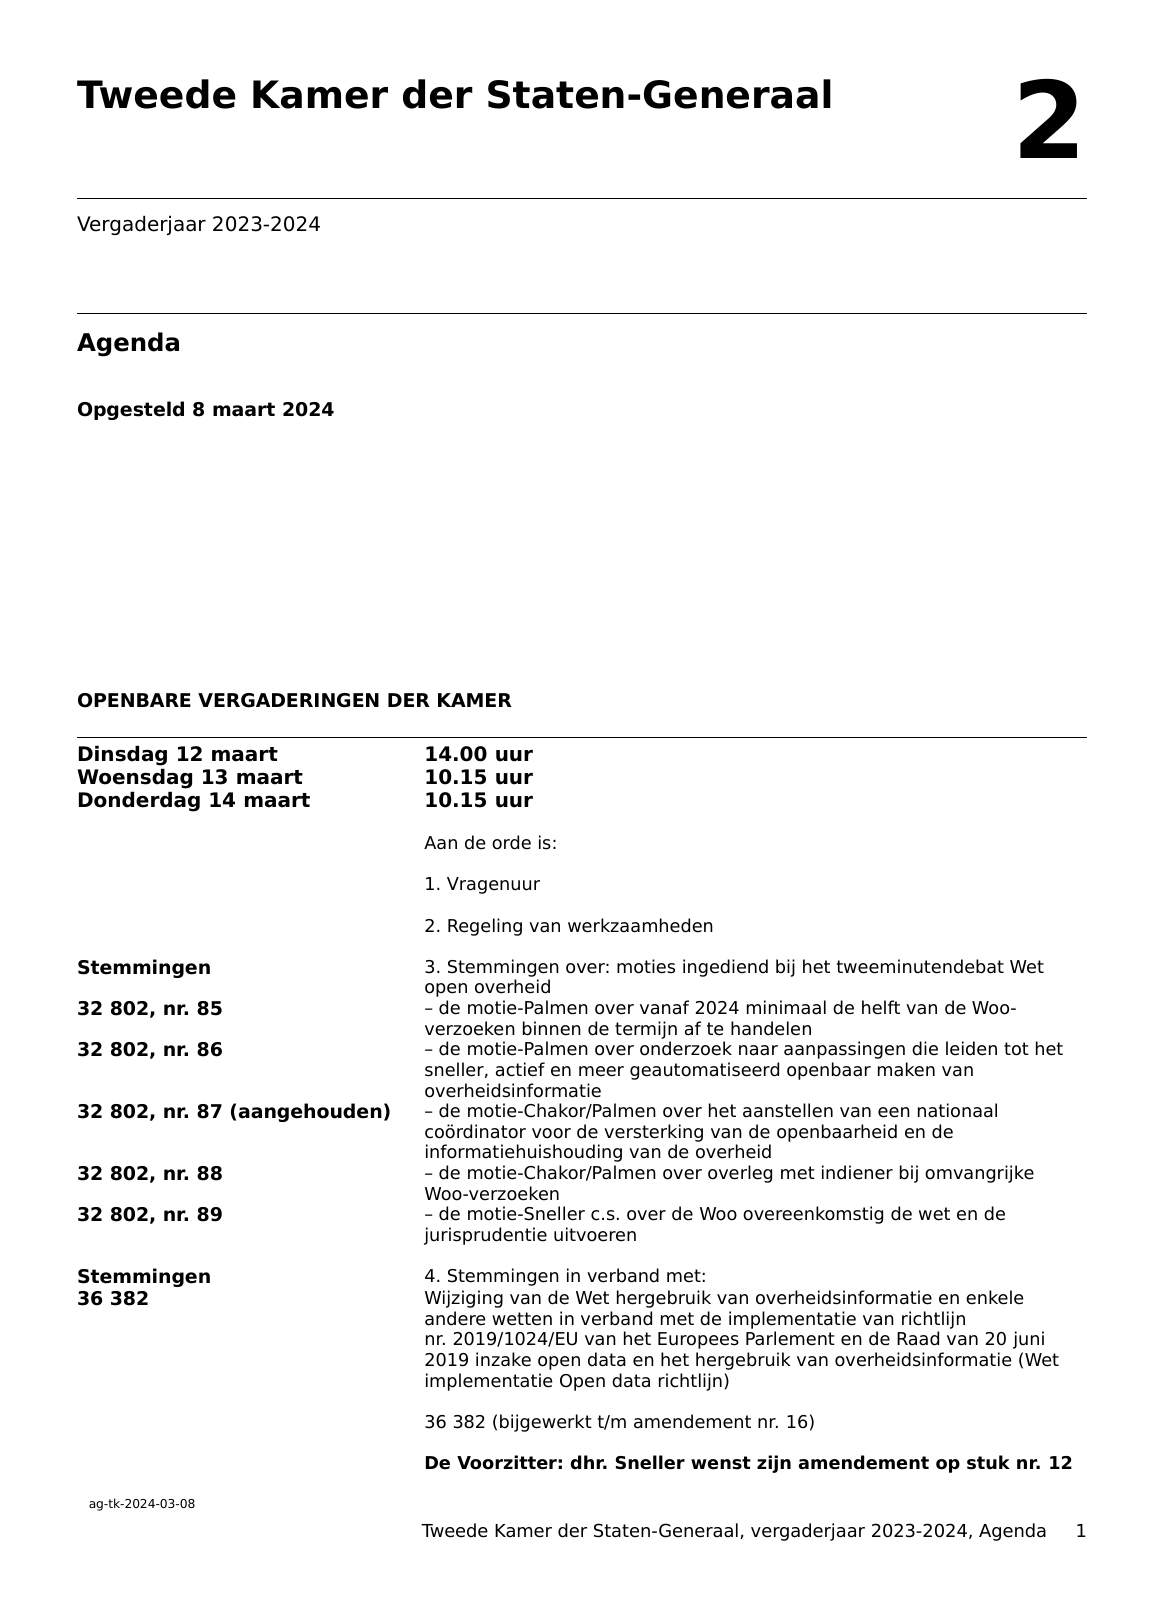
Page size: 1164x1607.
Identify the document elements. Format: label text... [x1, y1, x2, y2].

table_cell [77, 936, 401, 957]
table_cell Stemmingen [77, 957, 401, 998]
table_cell [401, 789, 418, 812]
table_cell [401, 1433, 418, 1453]
table_cell [418, 895, 1087, 916]
table_cell [401, 1101, 418, 1163]
table_cell [418, 813, 1087, 833]
table_cell 3. Stemmingen over: moties ingediend bij het tweeminutendebat Wet open overheid [418, 957, 1087, 998]
table_cell – de motie-Palmen over vanaf 2024 minimaal de helft van de Woo-verzoeken binnen de termijn af te handelen [418, 998, 1087, 1039]
table_cell – de motie-Chakor/Palmen over het aanstellen van een nationaal coördinator voor de versterking van de openbaarheid en de informatiehuishouding van de overheid [418, 1101, 1087, 1163]
table_cell 32 802, nr. 86 [77, 1039, 401, 1101]
table_cell [401, 813, 418, 833]
table_cell Agenda [77, 314, 422, 357]
table_cell [418, 1246, 1087, 1266]
table_cell [401, 1163, 418, 1204]
table_cell [401, 936, 418, 957]
table_header [401, 738, 418, 766]
table_cell [77, 916, 401, 936]
table_cell [77, 1246, 401, 1266]
table_cell – de motie-Sneller c.s. over de Woo overeenkomstig de wet en de jurisprudentie uitvoeren [418, 1204, 1087, 1246]
table_cell Donderdag 14 maart [77, 789, 401, 812]
table_cell – de motie-Palmen over onderzoek naar aanpassingen die leiden tot het sneller, actief en meer geautomatiseerd openbaar maken van overheidsinformatie [418, 1039, 1087, 1101]
table_cell [77, 1433, 401, 1453]
table_cell [77, 813, 401, 833]
table_cell [401, 957, 418, 998]
table_header 14.00 uur [418, 738, 1087, 766]
table_cell [401, 854, 418, 874]
table_cell [77, 1412, 401, 1432]
table_cell [401, 833, 418, 854]
table_cell [401, 1288, 418, 1391]
table_cell [401, 766, 418, 789]
table_cell [77, 833, 401, 854]
table_cell Stemmingen [77, 1266, 401, 1288]
table_cell De Voorzitter: dhr. Sneller wenst zijn amendement op stuk nr. 12 [418, 1453, 1087, 1474]
table_header Dinsdag 12 maart [77, 738, 401, 766]
table_cell [422, 314, 1087, 357]
table_cell [418, 1433, 1087, 1453]
table_cell Vergaderjaar 2023-2024 [77, 199, 1087, 313]
table_cell [401, 1391, 418, 1412]
text ag-tk-2024-03-08 [88, 1497, 323, 1511]
table_cell 32 802, nr. 88 [77, 1163, 401, 1204]
table_cell 32 802, nr. 89 [77, 1204, 401, 1246]
table_cell [401, 1266, 418, 1288]
table_cell [401, 1246, 418, 1266]
table_cell 36 382 [77, 1288, 401, 1391]
table_cell 2. Regeling van werkzaamheden [418, 916, 1087, 936]
table_cell [401, 1039, 418, 1101]
table_cell [401, 1412, 418, 1432]
table_cell [77, 1453, 401, 1474]
table_cell [77, 854, 401, 874]
table_cell Aan de orde is: [418, 833, 1087, 854]
table_cell 32 802, nr. 85 [77, 998, 401, 1039]
table_cell [418, 854, 1087, 874]
table_cell [401, 916, 418, 936]
table_cell 1. Vragenuur [418, 874, 1087, 895]
table_cell – de motie-Chakor/Palmen over overleg met indiener bij omvangrijke Woo-verzoeken [418, 1163, 1087, 1204]
table_cell [418, 1391, 1087, 1412]
table_cell [77, 1391, 401, 1412]
table_cell [77, 895, 401, 916]
table_header 2 [886, 59, 1087, 198]
table_cell [401, 1204, 418, 1246]
table_cell [401, 874, 418, 895]
table_cell Wijziging van de Wet hergebruik van overheidsinformatie en enkele andere wetten in verband met de implementatie van richtlijn nr. 2019/1024/EU van het Europees Parlement en de Raad van 20 juni 2019 inzake open data en het hergebruik van overheidsinformatie (Wet implementatie Open data richtlijn) [418, 1288, 1087, 1391]
table_cell [418, 936, 1087, 957]
table_cell [77, 874, 401, 895]
subtitle OPENBARE VERGADERINGEN DER KAMER [77, 690, 1087, 712]
table_cell Woensdag 13 maart [77, 766, 401, 789]
table_cell [401, 895, 418, 916]
table_cell [401, 998, 418, 1039]
table_cell 4. Stemmingen in verband met: [418, 1266, 1087, 1288]
table_cell 10.15 uur [418, 789, 1087, 812]
table_cell 10.15 uur [418, 766, 1087, 789]
table_cell 36 382 (bijgewerkt t/m amendement nr. 16) [418, 1412, 1087, 1432]
table_cell [401, 1453, 418, 1474]
table_cell 32 802, nr. 87 (aangehouden) [77, 1101, 401, 1163]
text Opgesteld 8 maart 2024 [77, 399, 1087, 421]
table_header Tweede Kamer der Staten-Generaal [77, 59, 886, 198]
